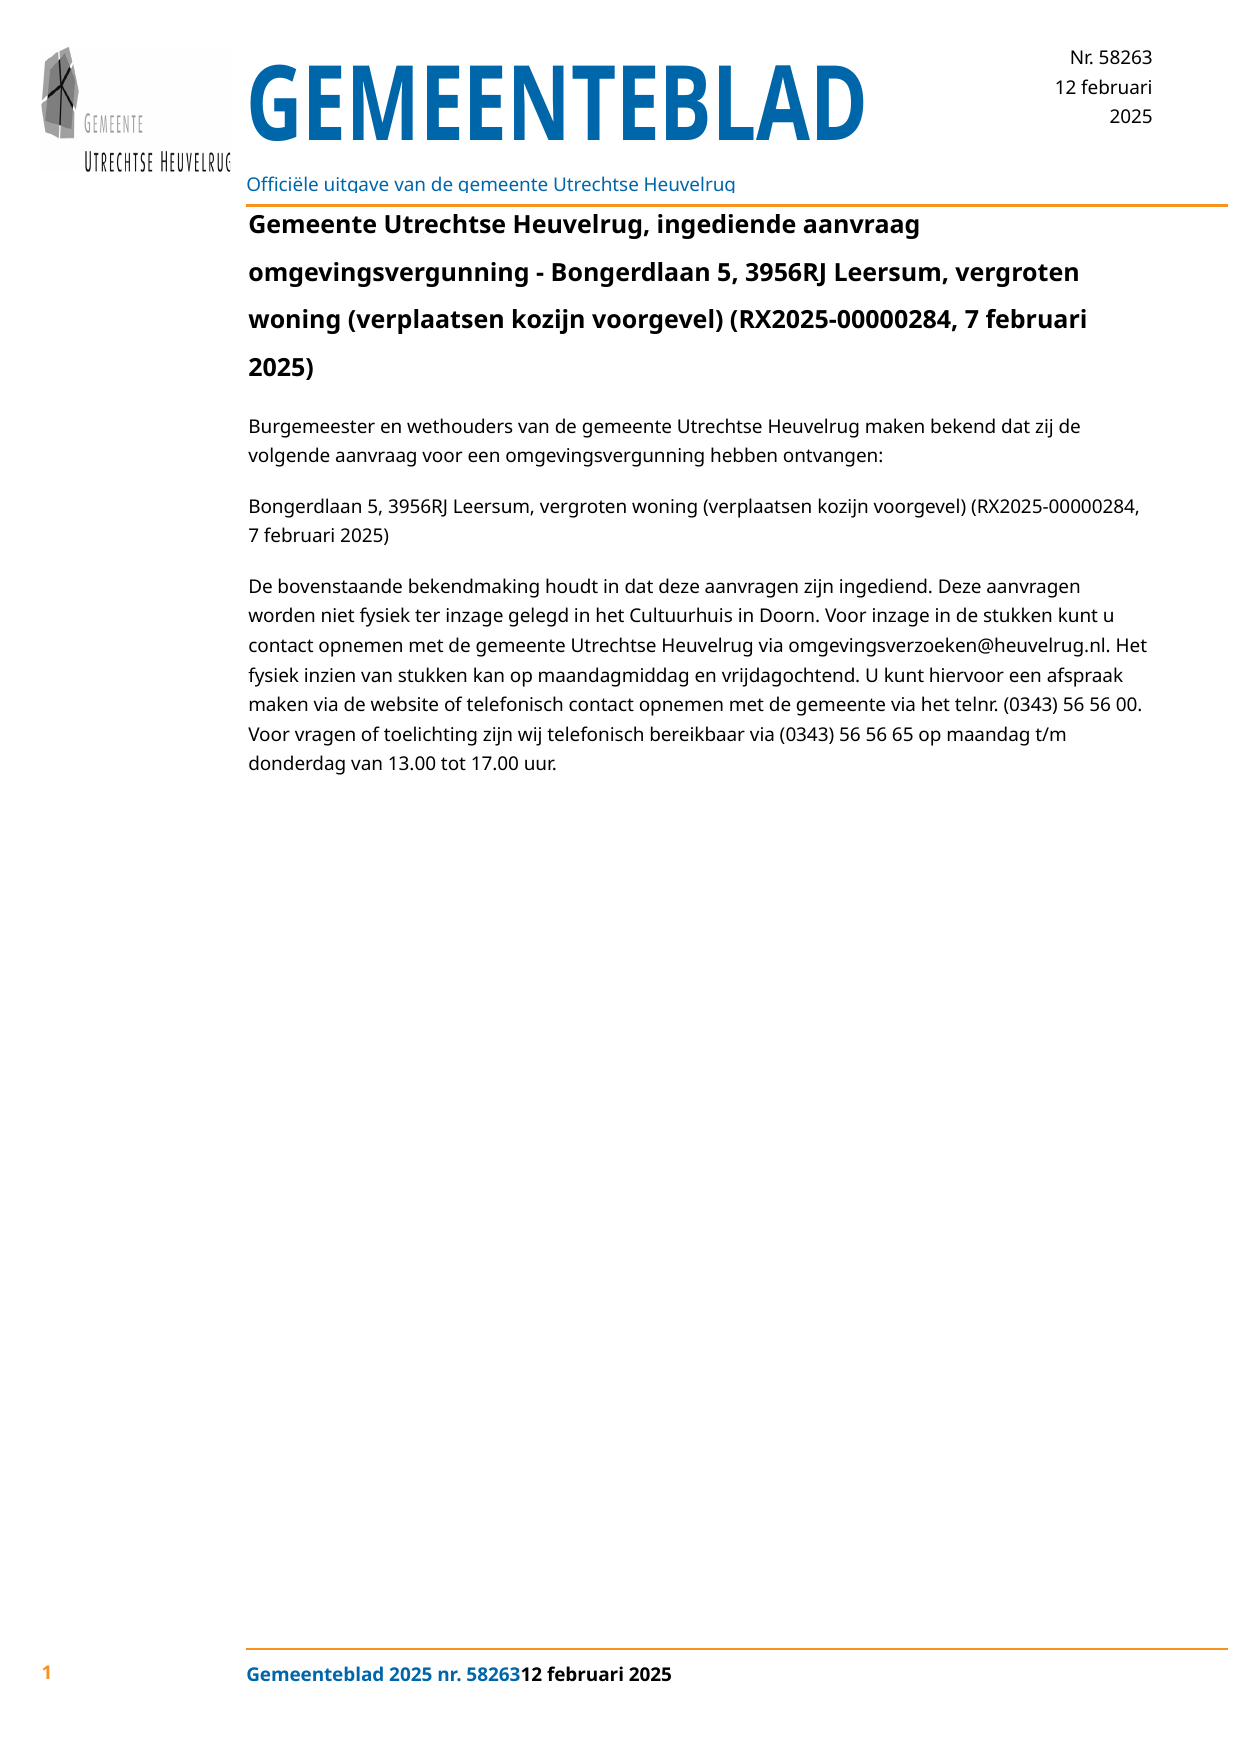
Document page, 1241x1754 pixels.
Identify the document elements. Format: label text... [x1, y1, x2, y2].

picture [41, 47, 231, 172]
text De bovenstaande bekendmaking houdt in dat deze aanvragen zijn ingediend. Deze aanvragen worden niet fysiek ter inzage gelegd in het Cultuurhuis in Doorn. Voor inzage in de stukken kunt u contact opnemen met de gemeente Utrechtse Heuvelrug via omgevingsverzoeken@heuvelrug.nl. Het fysiek inzien van stukken kan op maandagmiddag en vrijdagochtend. U kunt hiervoor een afspraak maken via de website of telefonisch contact opnemen met de gemeente via het telnr. (0343) 56 56 00. Voor vragen of toelichting zijn wij telefonisch bereikbaar via (0343) 56 56 65 op maandag t/m donderdag van 13.00 tot 17.00 uur. [248, 573, 1152, 776]
text Burgemeester en wethouders van de gemeente Utrechtse Heuvelrug maken bekend dat zij de volgende aanvraag voor een omgevingsvergunning hebben ontvangen: [248, 413, 1152, 468]
text Bongerdlaan 5, 3956RJ Leersum, vergroten woning (verplaatsen kozijn voorgevel) (RX2025-00000284, 7 februari 2025) [248, 493, 1152, 548]
text Gemeente Utrechtse Heuvelrug, ingediende aanvraag omgevingsvergunning - Bongerdlaan 5, 3956RJ Leersum, vergroten woning (verplaatsen kozijn voorgevel) (RX2025-00000284, 7 februari 2025) [248, 207, 1152, 384]
